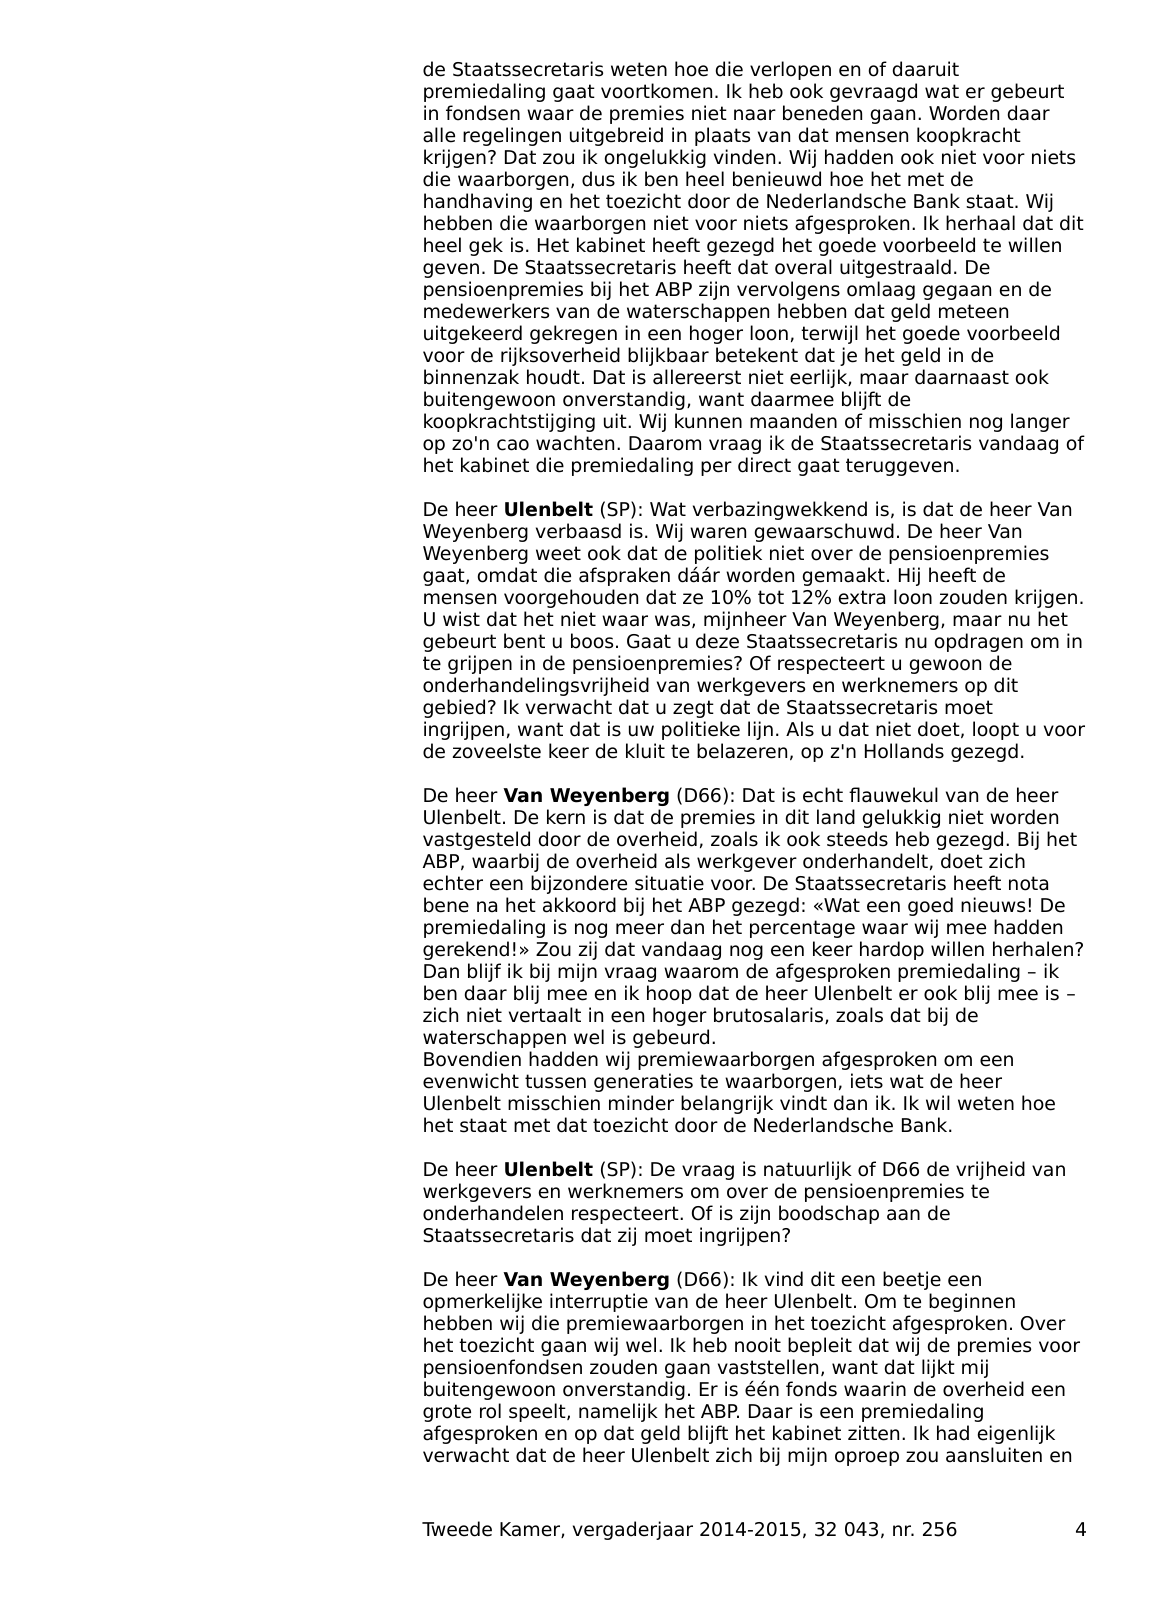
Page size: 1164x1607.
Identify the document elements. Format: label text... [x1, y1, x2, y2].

text Bovendien hadden wij premiewaarborgen afgesproken om een evenwicht tussen generaties te waarborgen, iets wat de heer Ulenbelt misschien minder belangrijk vindt dan ik. Ik wil weten hoe het staat met dat toezicht door de Nederlandsche Bank. [422, 1048, 1087, 1136]
text De heer Ulenbelt (SP): De vraag is natuurlijk of D66 de vrijheid van werkgevers en werknemers om over de pensioenpremies te onderhandelen respecteert. Of is zijn boodschap aan de Staatssecretaris dat zij moet ingrijpen? [422, 1159, 1087, 1247]
text De heer Van Weyenberg (D66): Dat is echt flauwekul van de heer Ulenbelt. De kern is dat de premies in dit land gelukkig niet worden vastgesteld door de overheid, zoals ik ook steeds heb gezegd. Bij het ABP, waarbij de overheid als werkgever onderhandelt, doet zich echter een bijzondere situatie voor. De Staatssecretaris heeft nota bene na het akkoord bij het ABP gezegd: «Wat een goed nieuws! De premiedaling is nog meer dan het percentage waar wij mee hadden gerekend!» Zou zij dat vandaag nog een keer hardop willen herhalen? Dan blijf ik bij mijn vraag waarom de afgesproken premiedaling – ik ben daar blij mee en ik hoop dat de heer Ulenbelt er ook blij mee is – zich niet vertaalt in een hoger brutosalaris, zoals dat bij de waterschappen wel is gebeurd. [422, 785, 1087, 1048]
text de Staatssecretaris weten hoe die verlopen en of daaruit premiedaling gaat voortkomen. Ik heb ook gevraagd wat er gebeurt in fondsen waar de premies niet naar beneden gaan. Worden daar alle regelingen uitgebreid in plaats van dat mensen koopkracht krijgen? Dat zou ik ongelukkig vinden. Wij hadden ook niet voor niets die waarborgen, dus ik ben heel benieuwd hoe het met de handhaving en het toezicht door de Nederlandsche Bank staat. Wij hebben die waarborgen niet voor niets afgesproken. Ik herhaal dat dit heel gek is. Het kabinet heeft gezegd het goede voorbeeld te willen geven. De Staatssecretaris heeft dat overal uitgestraald. De pensioenpremies bij het ABP zijn vervolgens omlaag gegaan en de medewerkers van de waterschappen hebben dat geld meteen uitgekeerd gekregen in een hoger loon, terwijl het goede voorbeeld voor de rijksoverheid blijkbaar betekent dat je het geld in de binnenzak houdt. Dat is allereerst niet eerlijk, maar daarnaast ook buitengewoon onverstandig, want daarmee blijft de koopkrachtstijging uit. Wij kunnen maanden of misschien nog langer op zo'n cao wachten. Daarom vraag ik de Staatssecretaris vandaag of het kabinet die premiedaling per direct gaat teruggeven. [422, 59, 1087, 477]
text De heer Ulenbelt (SP): Wat verbazingwekkend is, is dat de heer Van Weyenberg verbaasd is. Wij waren gewaarschuwd. De heer Van Weyenberg weet ook dat de politiek niet over de pensioenpremies gaat, omdat die afspraken dáár worden gemaakt. Hij heeft de mensen voorgehouden dat ze 10% tot 12% extra loon zouden krijgen. U wist dat het niet waar was, mijnheer Van Weyenberg, maar nu het gebeurt bent u boos. Gaat u deze Staatssecretaris nu opdragen om in te grijpen in de pensioenpremies? Of respecteert u gewoon de onderhandelingsvrijheid van werkgevers en werknemers op dit gebied? Ik verwacht dat u zegt dat de Staatssecretaris moet ingrijpen, want dat is uw politieke lijn. Als u dat niet doet, loopt u voor de zoveelste keer de kluit te belazeren, op z'n Hollands gezegd. [422, 499, 1087, 763]
text De heer Van Weyenberg (D66): Ik vind dit een beetje een opmerkelijke interruptie van de heer Ulenbelt. Om te beginnen hebben wij die premiewaarborgen in het toezicht afgesproken. Over het toezicht gaan wij wel. Ik heb nooit bepleit dat wij de premies voor pensioenfondsen zouden gaan vaststellen, want dat lijkt mij buitengewoon onverstandig. Er is één fonds waarin de overheid een grote rol speelt, namelijk het ABP. Daar is een premiedaling afgesproken en op dat geld blijft het kabinet zitten. Ik had eigenlijk verwacht dat de heer Ulenbelt zich bij mijn oproep zou aansluiten en [422, 1269, 1087, 1467]
